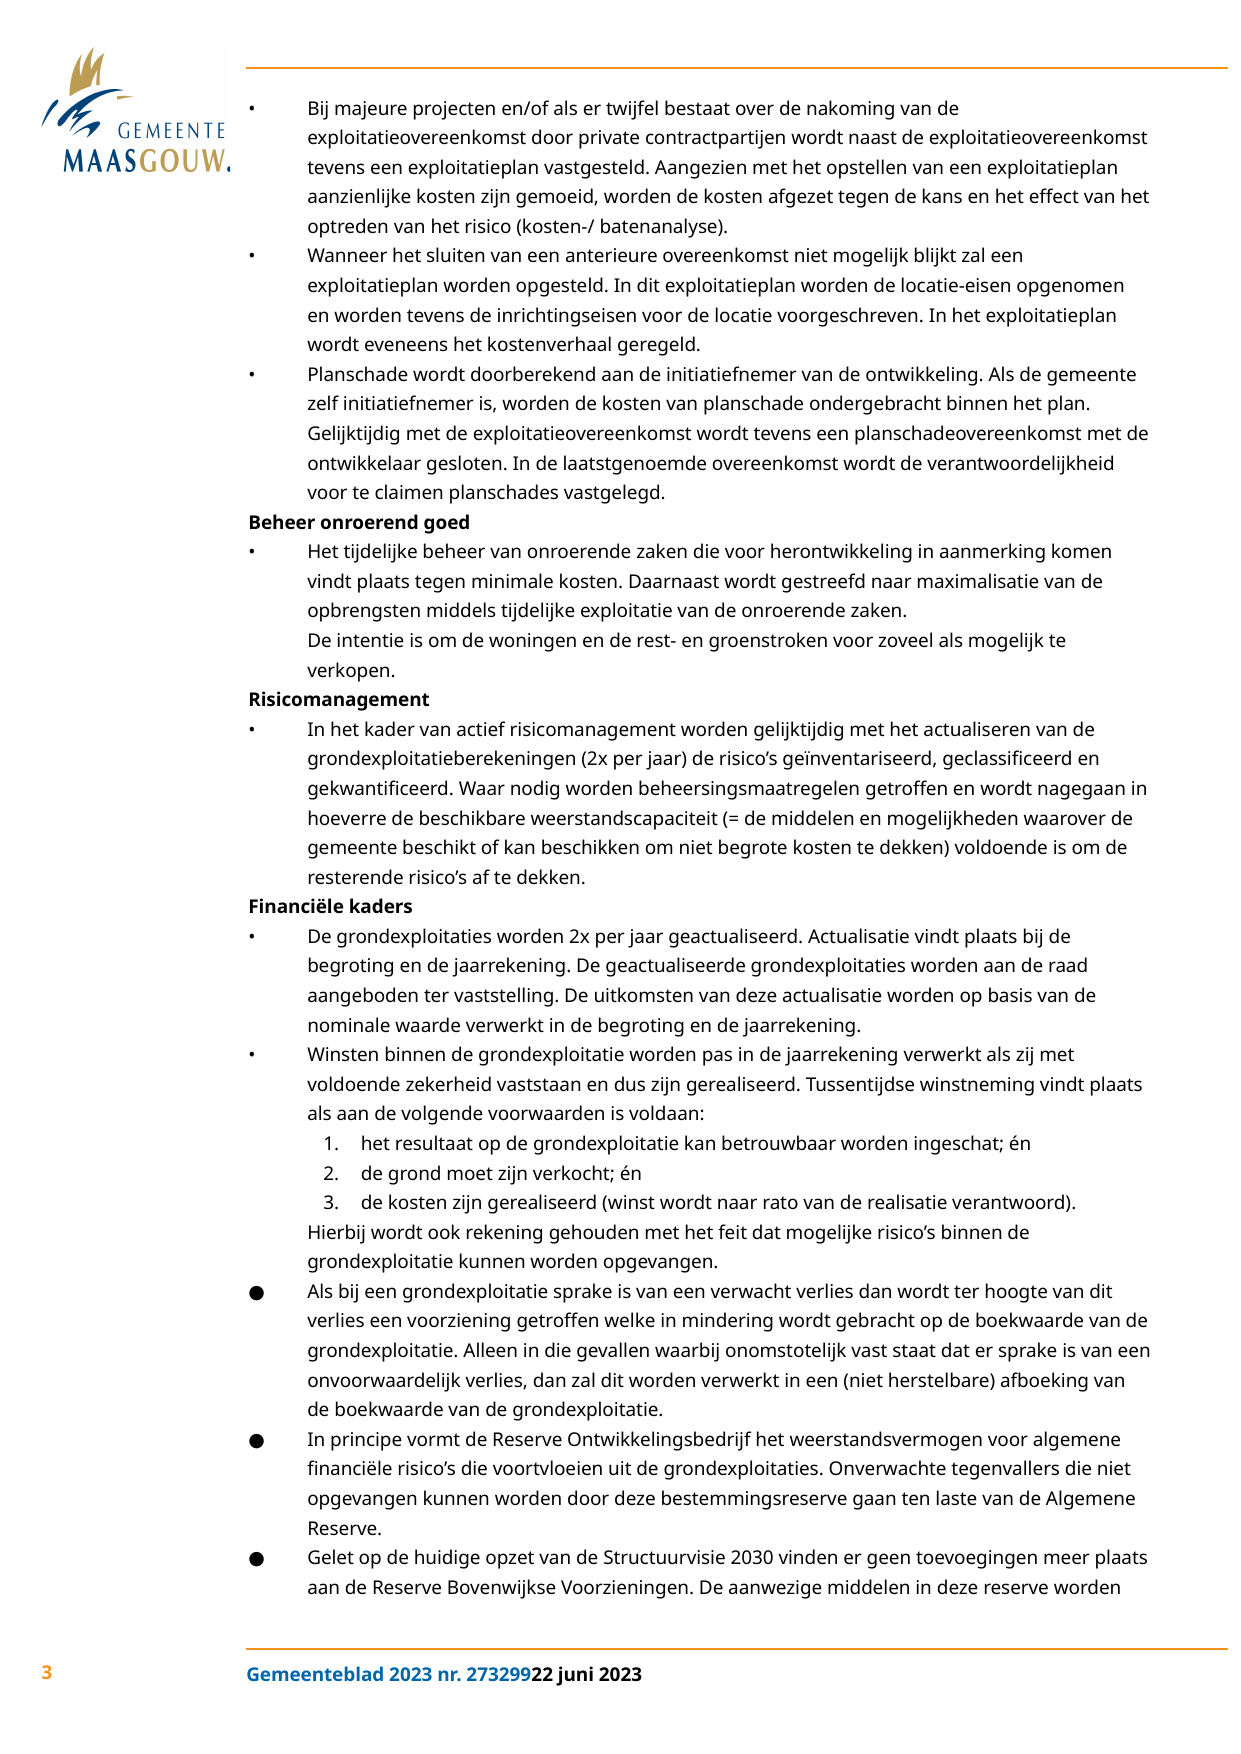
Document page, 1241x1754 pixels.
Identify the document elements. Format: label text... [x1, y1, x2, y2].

list Gelet op de huidige opzet van de Structuurvisie 2030 vinden er geen toevoegingen meer plaats aan de Reserve Bovenwijkse Voorzieningen. De aanwezige middelen in deze reserve worden [248, 1544, 1152, 1600]
text Financiële kaders [248, 893, 1152, 919]
list Planschade wordt doorberekend aan de initiatiefnemer van de ontwikkeling. Als de gemeente zelf initiatiefnemer is, worden de kosten van planschade ondergebracht binnen het plan. [248, 361, 1152, 416]
list de grond moet zijn verkocht; én [323, 1160, 1152, 1186]
list In het kader van actief risicomanagement worden gelijktijdig met het actualiseren van de grondexploitatieberekeningen (2x per jaar) de risico’s geïnventariseerd, geclassificeerd en gekwantificeerd. Waar nodig worden beheersingsmaatregelen getroffen en wordt nagegaan in hoeverre de beschikbare weerstandscapaciteit (= de middelen en mogelijkheden waarover de gemeente beschikt of kan beschikken om niet begrote kosten te dekken) voldoende is om de resterende risico’s af te dekken. [248, 716, 1152, 890]
picture [41, 47, 231, 172]
list Het tijdelijke beheer van onroerende zaken die voor herontwikkeling in aanmerking komen vindt plaats tegen minimale kosten. Daarnaast wordt gestreefd naar maximalisatie van de opbrengsten middels tijdelijke exploitatie van de onroerende zaken. [248, 538, 1152, 623]
text Beheer onroerend goed [248, 509, 1152, 535]
list het resultaat op de grondexploitatie kan betrouwbaar worden ingeschat; én [323, 1130, 1152, 1156]
list Bij majeure projecten en/of als er twijfel bestaat over de nakoming van de exploitatieovereenkomst door private contractpartijen wordt naast de exploitatieovereenkomst tevens een exploitatieplan vastgesteld. Aangezien met het opstellen van een exploitatieplan aanzienlijke kosten zijn gemoeid, worden de kosten afgezet tegen de kans en het effect van het optreden van het risico (kosten-/ batenanalyse). [248, 95, 1152, 239]
list De grondexploitaties worden 2x per jaar geactualiseerd. Actualisatie vindt plaats bij de begroting en de jaarrekening. De geactualiseerde grondexploitaties worden aan de raad aangeboden ter vaststelling. De uitkomsten van deze actualisatie worden op basis van de nominale waarde verwerkt in de begroting en de jaarrekening. [248, 923, 1152, 1038]
list Winsten binnen de grondexploitatie worden pas in de jaarrekening verwerkt als zij met voldoende zekerheid vaststaan en dus zijn gerealiseerd. Tussentijdse winstneming vindt plaats als aan de volgende voorwaarden is voldaan: [248, 1041, 1152, 1126]
text Risicomanagement [248, 686, 1152, 712]
list In principe vormt de Reserve Ontwikkelingsbedrijf het weerstandsvermogen voor algemene financiële risico’s die voortvloeien uit de grondexploitaties. Onverwachte tegenvallers die niet opgevangen kunnen worden door deze bestemmingsreserve gaan ten laste van de Algemene Reserve. [248, 1426, 1152, 1541]
list de kosten zijn gerealiseerd (winst wordt naar rato van de realisatie verantwoord). [323, 1189, 1152, 1215]
list Als bij een grondexploitatie sprake is van een verwacht verlies dan wordt ter hoogte van dit verlies een voorziening getroffen welke in mindering wordt gebracht op de boekwaarde van de grondexploitatie. Alleen in die gevallen waarbij onomstotelijk vast staat dat er sprake is van een onvoorwaardelijk verlies, dan zal dit worden verwerkt in een (niet herstelbare) afboeking van de boekwaarde van de grondexploitatie. [248, 1278, 1152, 1422]
list De intentie is om de woningen en de rest- en groenstroken voor zoveel als mogelijk te verkopen. [248, 627, 1152, 683]
list Wanneer het sluiten van een anterieure overeenkomst niet mogelijk blijkt zal een exploitatieplan worden opgesteld. In dit exploitatieplan worden de locatie-eisen opgenomen en worden tevens de inrichtingseisen voor de locatie voorgeschreven. In het exploitatieplan wordt eveneens het kostenverhaal geregeld. [248, 243, 1152, 357]
list Gelijktijdig met de exploitatieovereenkomst wordt tevens een planschadeovereenkomst met de ontwikkelaar gesloten. In de laatstgenoemde overeenkomst wordt de verantwoordelijkheid voor te claimen planschades vastgelegd. [248, 420, 1152, 505]
list Hierbij wordt ook rekening gehouden met het feit dat mogelijke risico’s binnen de grondexploitatie kunnen worden opgevangen. [248, 1219, 1152, 1274]
